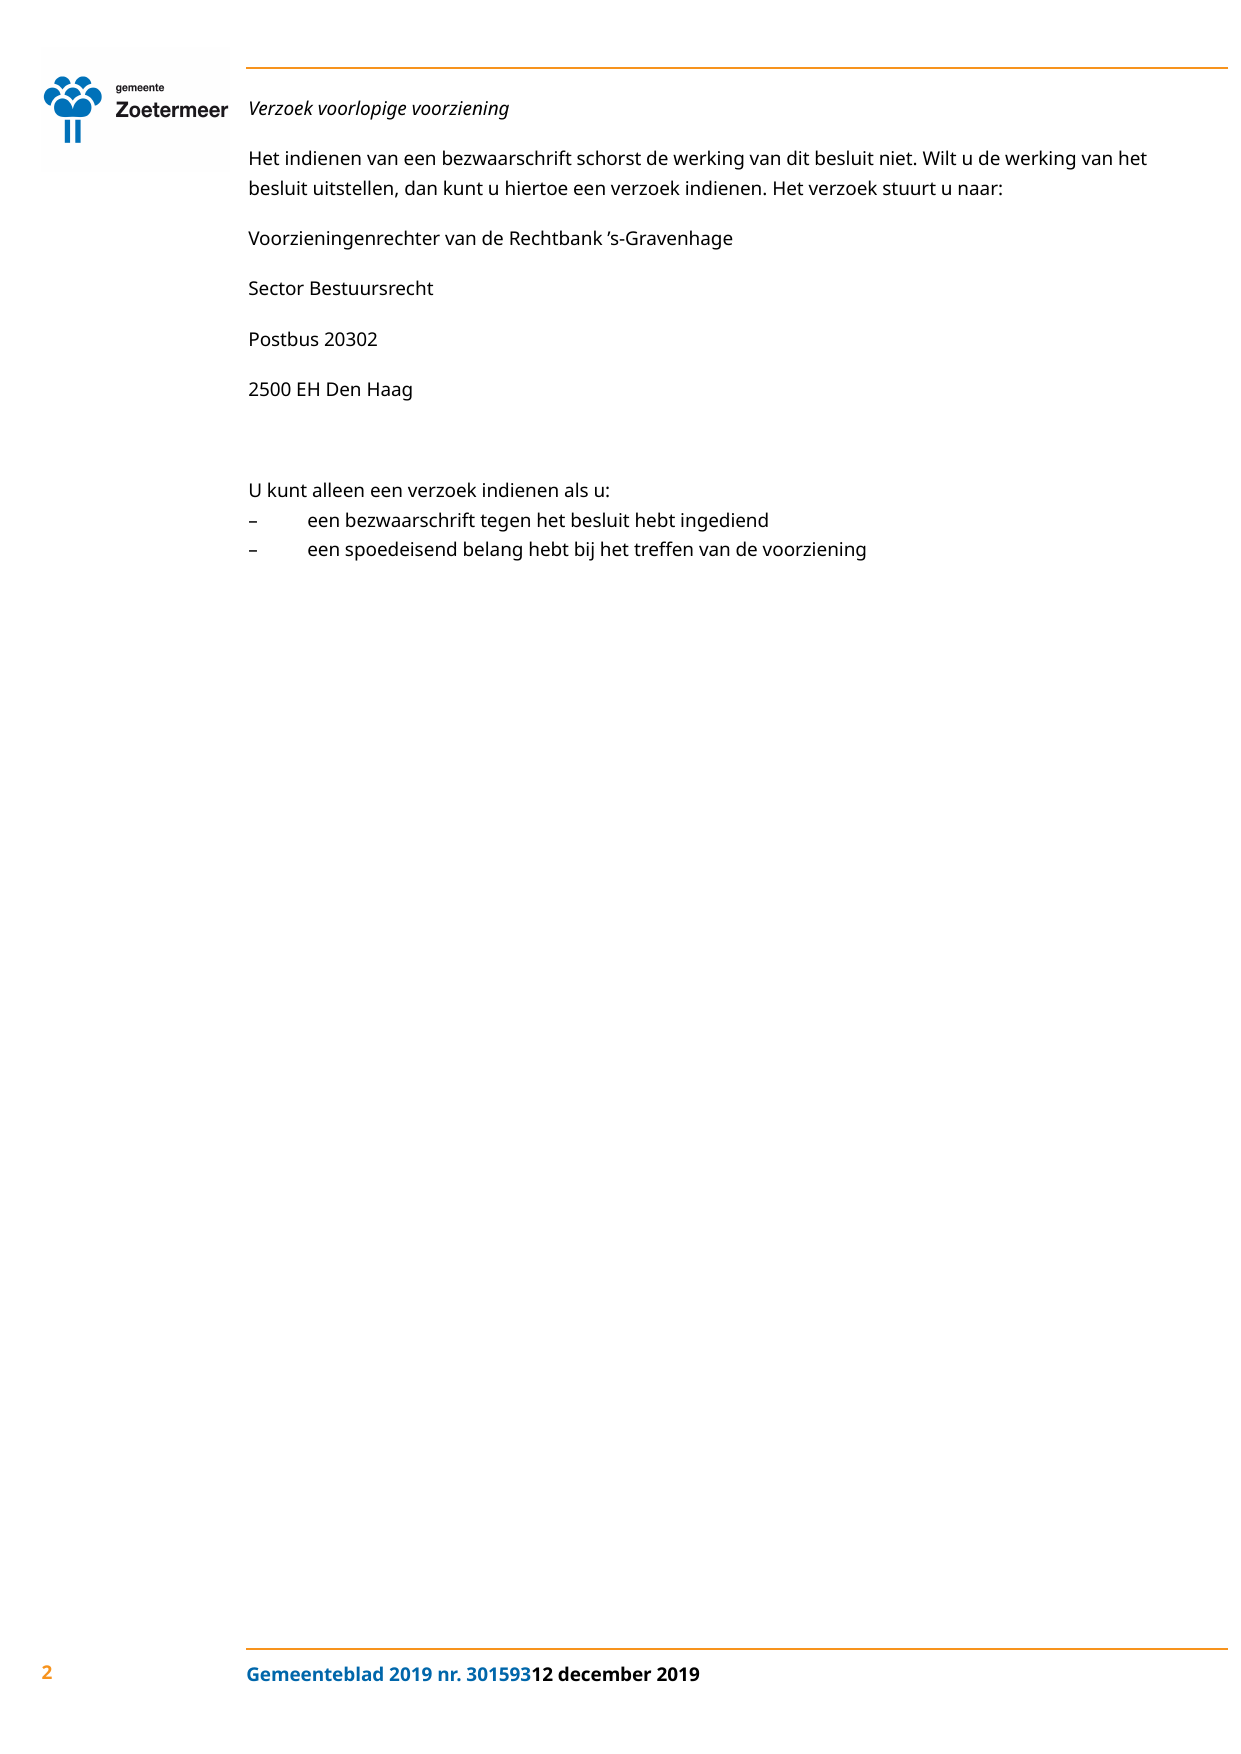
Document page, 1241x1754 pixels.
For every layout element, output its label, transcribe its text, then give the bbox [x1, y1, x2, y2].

list een spoedeisend belang hebt bij het treffen van de voorziening [248, 536, 1152, 562]
list een bezwaarschrift tegen het besluit hebt ingediend [248, 507, 1152, 533]
text U kunt alleen een verzoek indienen als u: [248, 477, 1152, 503]
text Het indienen van een bezwaarschrift schorst de werking van dit besluit niet. Wilt u de werking van het besluit uitstellen, dan kunt u hiertoe een verzoek indienen. Het verzoek stuurt u naar: [248, 145, 1152, 201]
text Sector Bestuursrecht [248, 276, 1152, 301]
text 2500 EH Den Haag [248, 376, 1152, 402]
text Verzoek voorlopige voorziening [248, 95, 1152, 121]
picture [41, 47, 231, 172]
text Postbus 20302 [248, 326, 1152, 352]
text Voorzieningenrechter van de Rechtbank ’s-Gravenhage [248, 225, 1152, 251]
